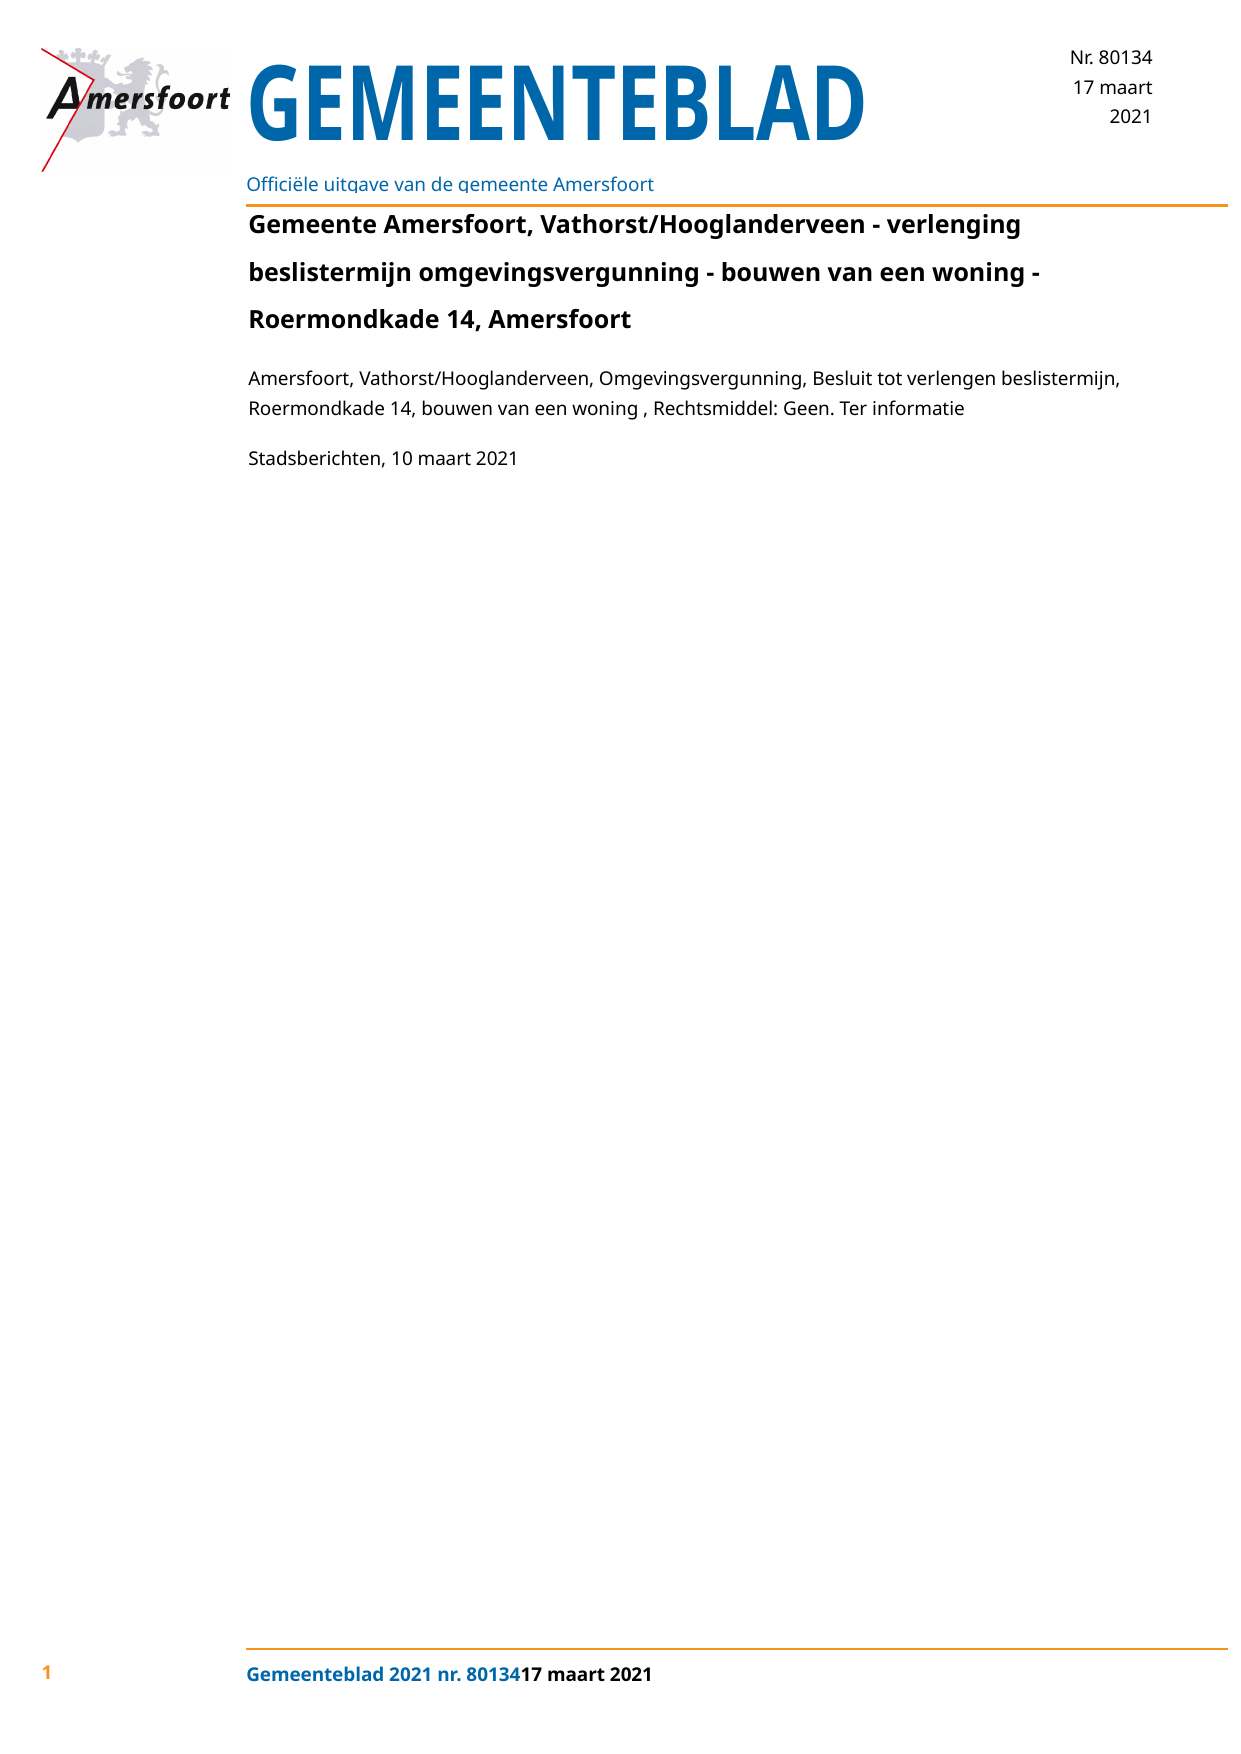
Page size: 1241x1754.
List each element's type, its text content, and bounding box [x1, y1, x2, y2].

text Stadsberichten, 10 maart 2021 [248, 446, 1152, 471]
text Gemeente Amersfoort, Vathorst/Hooglanderveen - verlenging beslistermijn omgevingsvergunning - bouwen van een woning - Roermondkade 14, Amersfoort [248, 207, 1152, 336]
picture [41, 47, 231, 172]
text Amersfoort, Vathorst/Hooglanderveen, Omgevingsvergunning, Besluit tot verlengen beslistermijn, Roermondkade 14, bouwen van een woning , Rechtsmiddel: Geen. Ter informatie [248, 366, 1152, 421]
